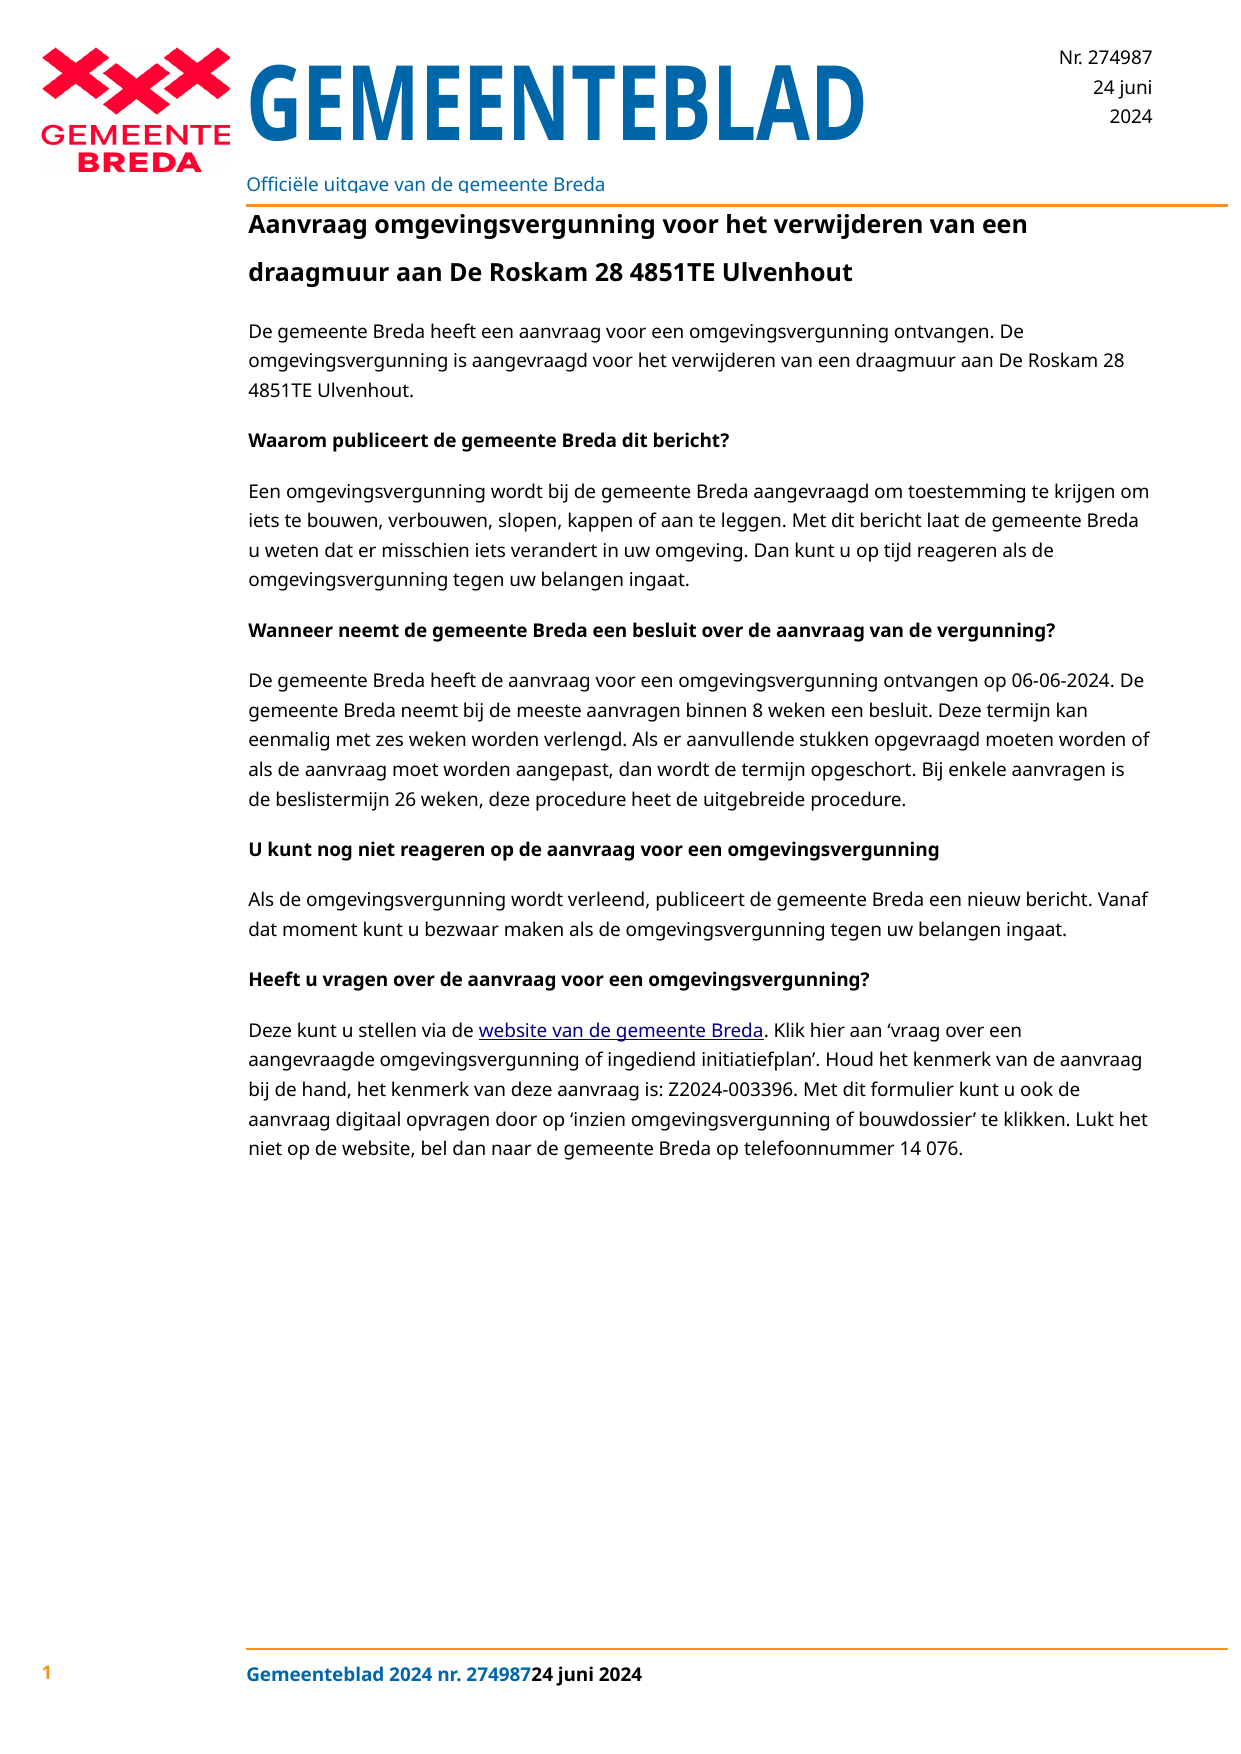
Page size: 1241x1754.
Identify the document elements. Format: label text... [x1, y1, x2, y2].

text Deze kunt u stellen via de website van de gemeente Breda. Klik hier aan ‘vraag over een aangevraagde omgevingsvergunning of ingediend initiatiefplan’. Houd het kenmerk van de aanvraag bij de hand, het kenmerk van deze aanvraag is: Z2024-003396. Met dit formulier kunt u ook de aanvraag digitaal opvragen door op ‘inzien omgevingsvergunning of bouwdossier’ te klikken. Lukt het niet op de website, bel dan naar de gemeente Breda op telefoonnummer 14 076. [248, 1017, 1152, 1161]
text Als de omgevingsvergunning wordt verleend, publiceert de gemeente Breda een nieuw bericht. Vanaf dat moment kunt u bezwaar maken als de omgevingsvergunning tegen uw belangen ingaat. [248, 887, 1152, 942]
text De gemeente Breda heeft de aanvraag voor een omgevingsvergunning ontvangen op 06-06-2024. De gemeente Breda neemt bij de meeste aanvragen binnen 8 weken een besluit. Deze termijn kan eenmalig met zes weken worden verlengd. Als er aanvullende stukken opgevraagd moeten worden of als de aanvraag moet worden aangepast, dan wordt de termijn opgeschort. Bij enkele aanvragen is de beslistermijn 26 weken, deze procedure heet de uitgebreide procedure. [248, 667, 1152, 812]
text Waarom publiceert de gemeente Breda dit bericht? [248, 427, 1152, 453]
text Wanneer neemt de gemeente Breda een besluit over de aanvraag van de vergunning? [248, 617, 1152, 643]
text Een omgevingsvergunning wordt bij de gemeente Breda aangevraagd om toestemming te krijgen om iets te bouwen, verbouwen, slopen, kappen of aan te leggen. Met dit bericht laat de gemeente Breda u weten dat er misschien iets verandert in uw omgeving. Dan kunt u op tijd reageren als de omgevingsvergunning tegen uw belangen ingaat. [248, 478, 1152, 592]
picture [41, 47, 231, 172]
text Heeft u vragen over de aanvraag voor een omgevingsvergunning? [248, 967, 1152, 992]
text U kunt nog niet reageren op de aanvraag voor een omgevingsvergunning [248, 836, 1152, 862]
text Aanvraag omgevingsvergunning voor het verwijderen van een draagmuur aan De Roskam 28 4851TE Ulvenhout [248, 207, 1152, 288]
text De gemeente Breda heeft een aanvraag voor een omgevingsvergunning ontvangen. De omgevingsvergunning is aangevraagd voor het verwijderen van een draagmuur aan De Roskam 28 4851TE Ulvenhout. [248, 318, 1152, 403]
